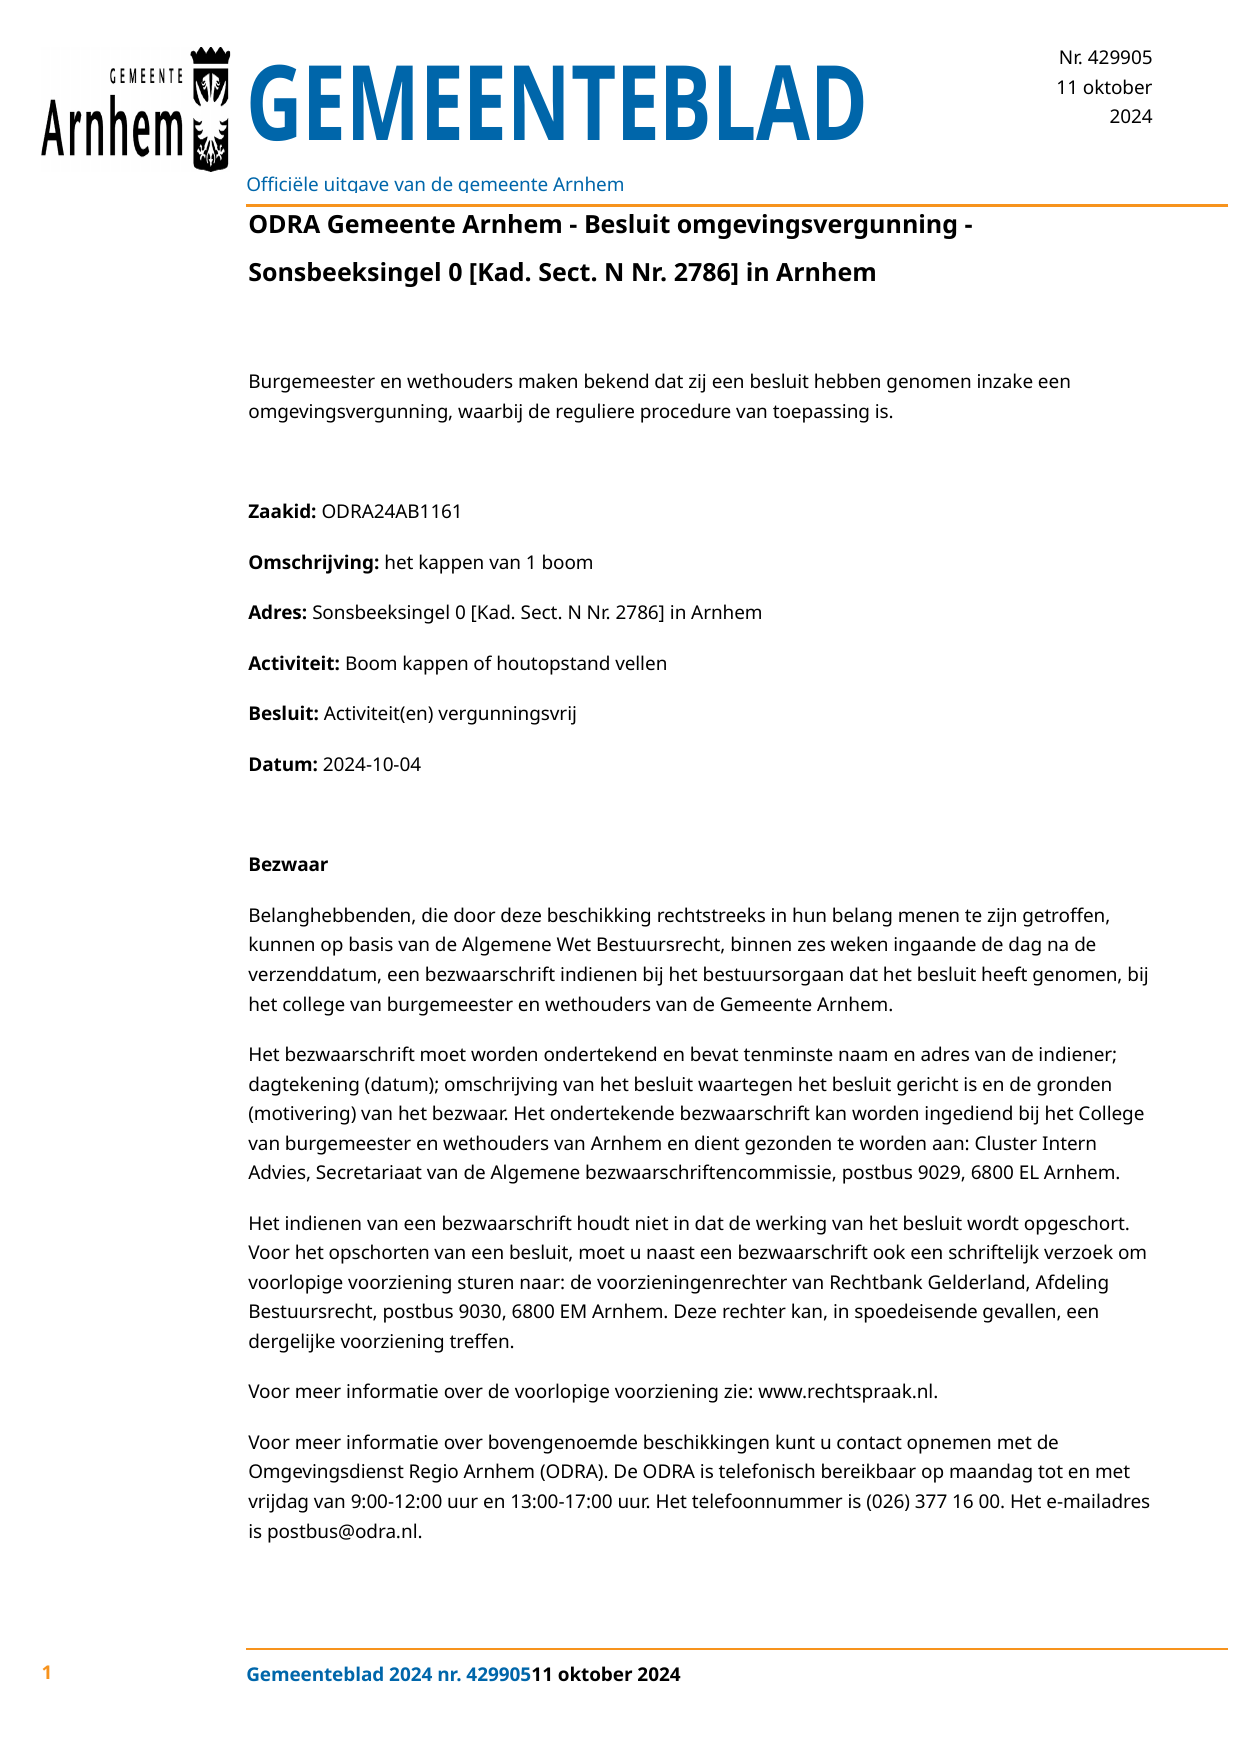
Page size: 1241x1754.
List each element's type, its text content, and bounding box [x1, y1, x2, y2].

text Activiteit: Boom kappen of houtopstand vellen [248, 650, 1152, 676]
text Het bezwaarschrift moet worden ondertekend en bevat tenminste naam en adres van de indiener; dagtekening (datum); omschrijving van het besluit waartegen het besluit gericht is en de gronden (motivering) van het bezwaar. Het ondertekende bezwaarschrift kan worden ingediend bij het College van burgemeester en wethouders van Arnhem en dient gezonden te worden aan: Cluster Intern Advies, Secretariaat van de Algemene bezwaarschriftencommissie, postbus 9029, 6800 EL Arnhem. [248, 1041, 1152, 1185]
text Omschrijving: het kappen van 1 boom [248, 549, 1152, 575]
text Zaakid: ODRA24AB1161 [248, 499, 1152, 524]
picture [41, 47, 231, 172]
text Datum: 2024-10-04 [248, 751, 1152, 777]
text Adres: Sonsbeeksingel 0 [Kad. Sect. N Nr. 2786] in Arnhem [248, 599, 1152, 625]
text Belanghebbenden, die door deze beschikking rechtstreeks in hun belang menen te zijn getroffen, kunnen op basis van de Algemene Wet Bestuursrecht, binnen zes weken ingaande de dag na de verzenddatum, een bezwaarschrift indienen bij het bestuursorgaan dat het besluit heeft genomen, bij het college van burgemeester en wethouders van de Gemeente Arnhem. [248, 902, 1152, 1017]
text Voor meer informatie over bovengenoemde beschikkingen kunt u contact opnemen met de Omgevingsdienst Regio Arnhem (ODRA). De ODRA is telefonisch bereikbaar op maandag tot en met vrijdag van 9:00-12:00 uur en 13:00-17:00 uur. Het telefoonnummer is (026) 377 16 00. Het e-mailadres is postbus@odra.nl. [248, 1429, 1152, 1544]
text Voor meer informatie over de voorlopige voorziening zie: www.rechtspraak.nl. [248, 1379, 1152, 1404]
text Bezwaar [248, 852, 1152, 877]
text Besluit: Activiteit(en) vergunningsvrij [248, 700, 1152, 726]
text Burgemeester en wethouders maken bekend dat zij een besluit hebben genomen inzake een omgevingsvergunning, waarbij de reguliere procedure van toepassing is. [248, 368, 1152, 424]
text ODRA Gemeente Arnhem - Besluit omgevingsvergunning - Sonsbeeksingel 0 [Kad. Sect. N Nr. 2786] in Arnhem [248, 207, 1152, 288]
text Het indienen van een bezwaarschrift houdt niet in dat de werking van het besluit wordt opgeschort. Voor het opschorten van een besluit, moet u naast een bezwaarschrift ook een schriftelijk verzoek om voorlopige voorziening sturen naar: de voorzieningenrechter van Rechtbank Gelderland, Afdeling Bestuursrecht, postbus 9030, 6800 EM Arnhem. Deze rechter kan, in spoedeisende gevallen, een dergelijke voorziening treffen. [248, 1210, 1152, 1354]
